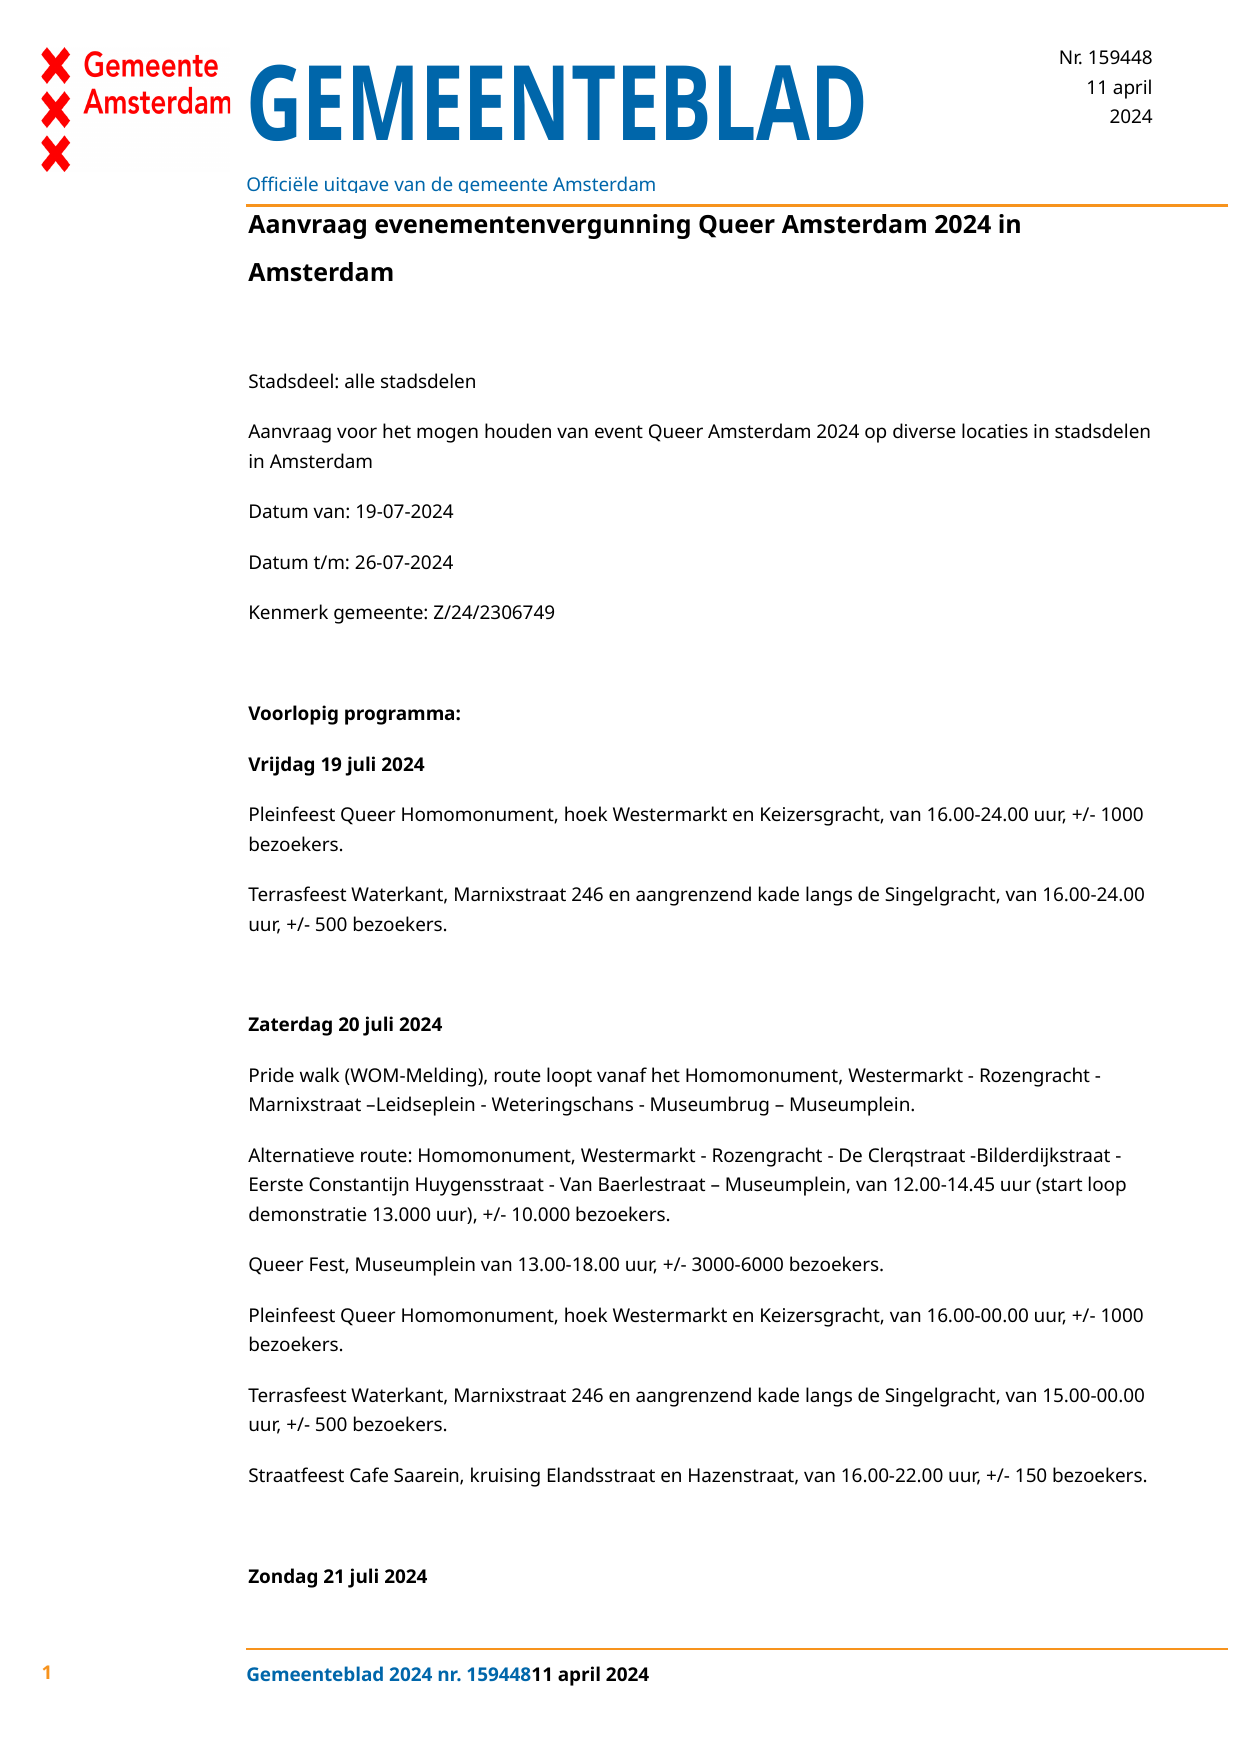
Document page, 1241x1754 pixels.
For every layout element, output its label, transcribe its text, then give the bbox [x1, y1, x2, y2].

text Aanvraag voor het mogen houden van event Queer Amsterdam 2024 op diverse locaties in stadsdelen in Amsterdam [248, 419, 1152, 474]
text Stadsdeel: alle stadsdelen [248, 368, 1152, 394]
text Kenmerk gemeente: Z/24/2306749 [248, 599, 1152, 625]
text Zaterdag 20 juli 2024 [248, 1012, 1152, 1037]
text Straatfeest Cafe Saarein, kruising Elandsstraat en Hazenstraat, van 16.00-22.00 uur, +/- 150 bezoekers. [248, 1462, 1152, 1488]
text Datum van: 19-07-2024 [248, 499, 1152, 524]
picture [41, 47, 231, 172]
text Pleinfeest Queer Homomonument, hoek Westermarkt en Keizersgracht, van 16.00-00.00 uur, +/- 1000 bezoekers. [248, 1302, 1152, 1357]
text Queer Fest, Museumplein van 13.00-18.00 uur, +/- 3000-6000 bezoekers. [248, 1252, 1152, 1277]
text Voorlopig programma: [248, 700, 1152, 726]
text Zondag 21 juli 2024 [248, 1563, 1152, 1589]
text Terrasfeest Waterkant, Marnixstraat 246 en aangrenzend kade langs de Singelgracht, van 16.00-24.00 uur, +/- 500 bezoekers. [248, 881, 1152, 937]
text Aanvraag evenementenvergunning Queer Amsterdam 2024 in Amsterdam [248, 207, 1152, 288]
text Datum t/m: 26-07-2024 [248, 549, 1152, 575]
text Terrasfeest Waterkant, Marnixstraat 246 en aangrenzend kade langs de Singelgracht, van 15.00-00.00 uur, +/- 500 bezoekers. [248, 1382, 1152, 1437]
text Pleinfeest Queer Homomonument, hoek Westermarkt en Keizersgracht, van 16.00-24.00 uur, +/- 1000 bezoekers. [248, 801, 1152, 857]
text Vrijdag 19 juli 2024 [248, 751, 1152, 777]
text Alternatieve route: Homomonument, Westermarkt - Rozengracht - De Clerqstraat -Bilderdijkstraat - Eerste Constantijn Huygensstraat - Van Baerlestraat – Museumplein, van 12.00-14.45 uur (start loop demonstratie 13.000 uur), +/- 10.000 bezoekers. [248, 1142, 1152, 1227]
text Pride walk (WOM-Melding), route loopt vanaf het Homomonument, Westermarkt - Rozengracht - Marnixstraat –Leidseplein - Weteringschans - Museumbrug – Museumplein. [248, 1062, 1152, 1117]
